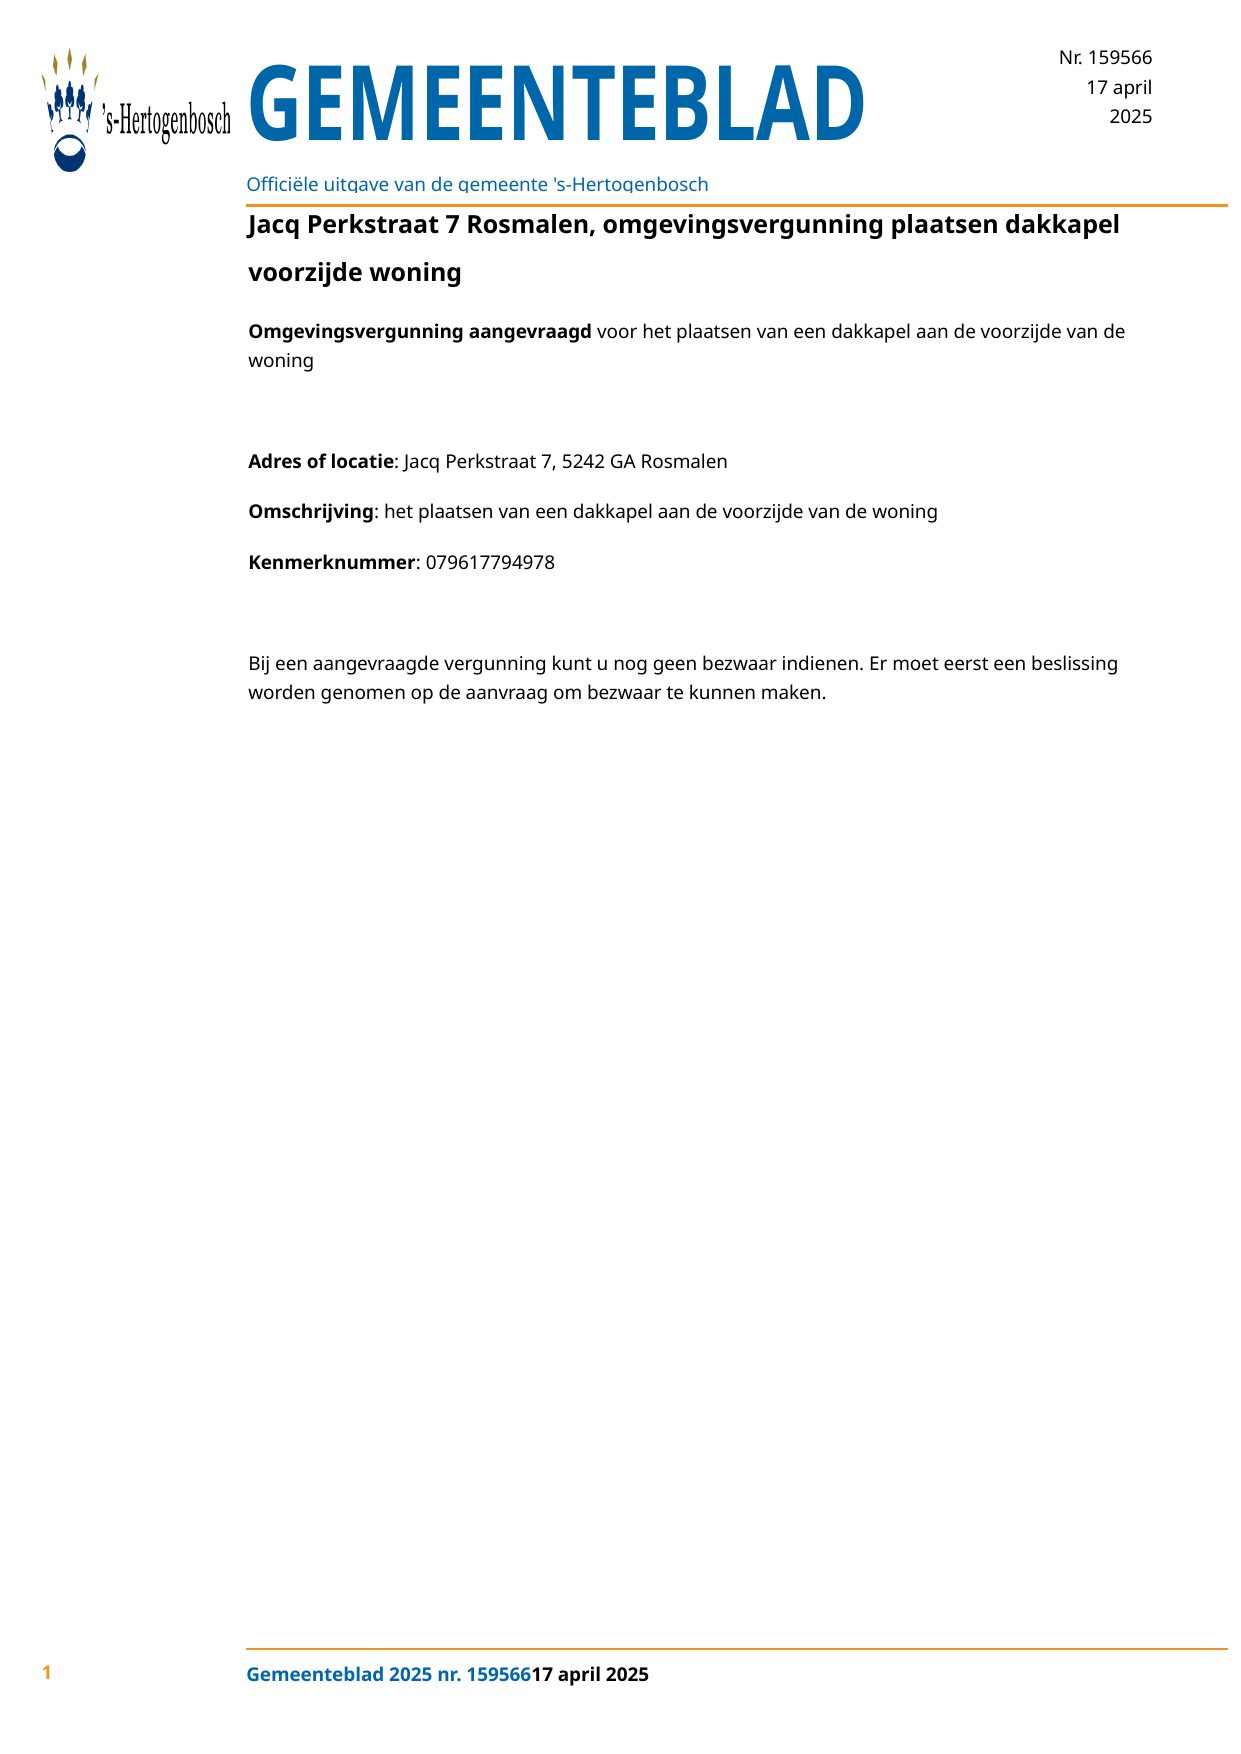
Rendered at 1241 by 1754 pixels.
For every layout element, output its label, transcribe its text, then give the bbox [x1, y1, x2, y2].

text Bij een aangevraagde vergunning kunt u nog geen bezwaar indienen. Er moet eerst een beslissing worden genomen op de aanvraag om bezwaar te kunnen maken. [248, 650, 1152, 705]
text Omgevingsvergunning aangevraagd voor het plaatsen van een dakkapel aan de voorzijde van de woning [248, 318, 1152, 373]
text Kenmerknummer: 079617794978 [248, 549, 1152, 575]
picture [41, 47, 231, 172]
text Omschrijving: het plaatsen van een dakkapel aan de voorzijde van de woning [248, 499, 1152, 524]
text Jacq Perkstraat 7 Rosmalen, omgevingsvergunning plaatsen dakkapel voorzijde woning [248, 207, 1152, 288]
text Adres of locatie: Jacq Perkstraat 7, 5242 GA Rosmalen [248, 448, 1152, 474]
